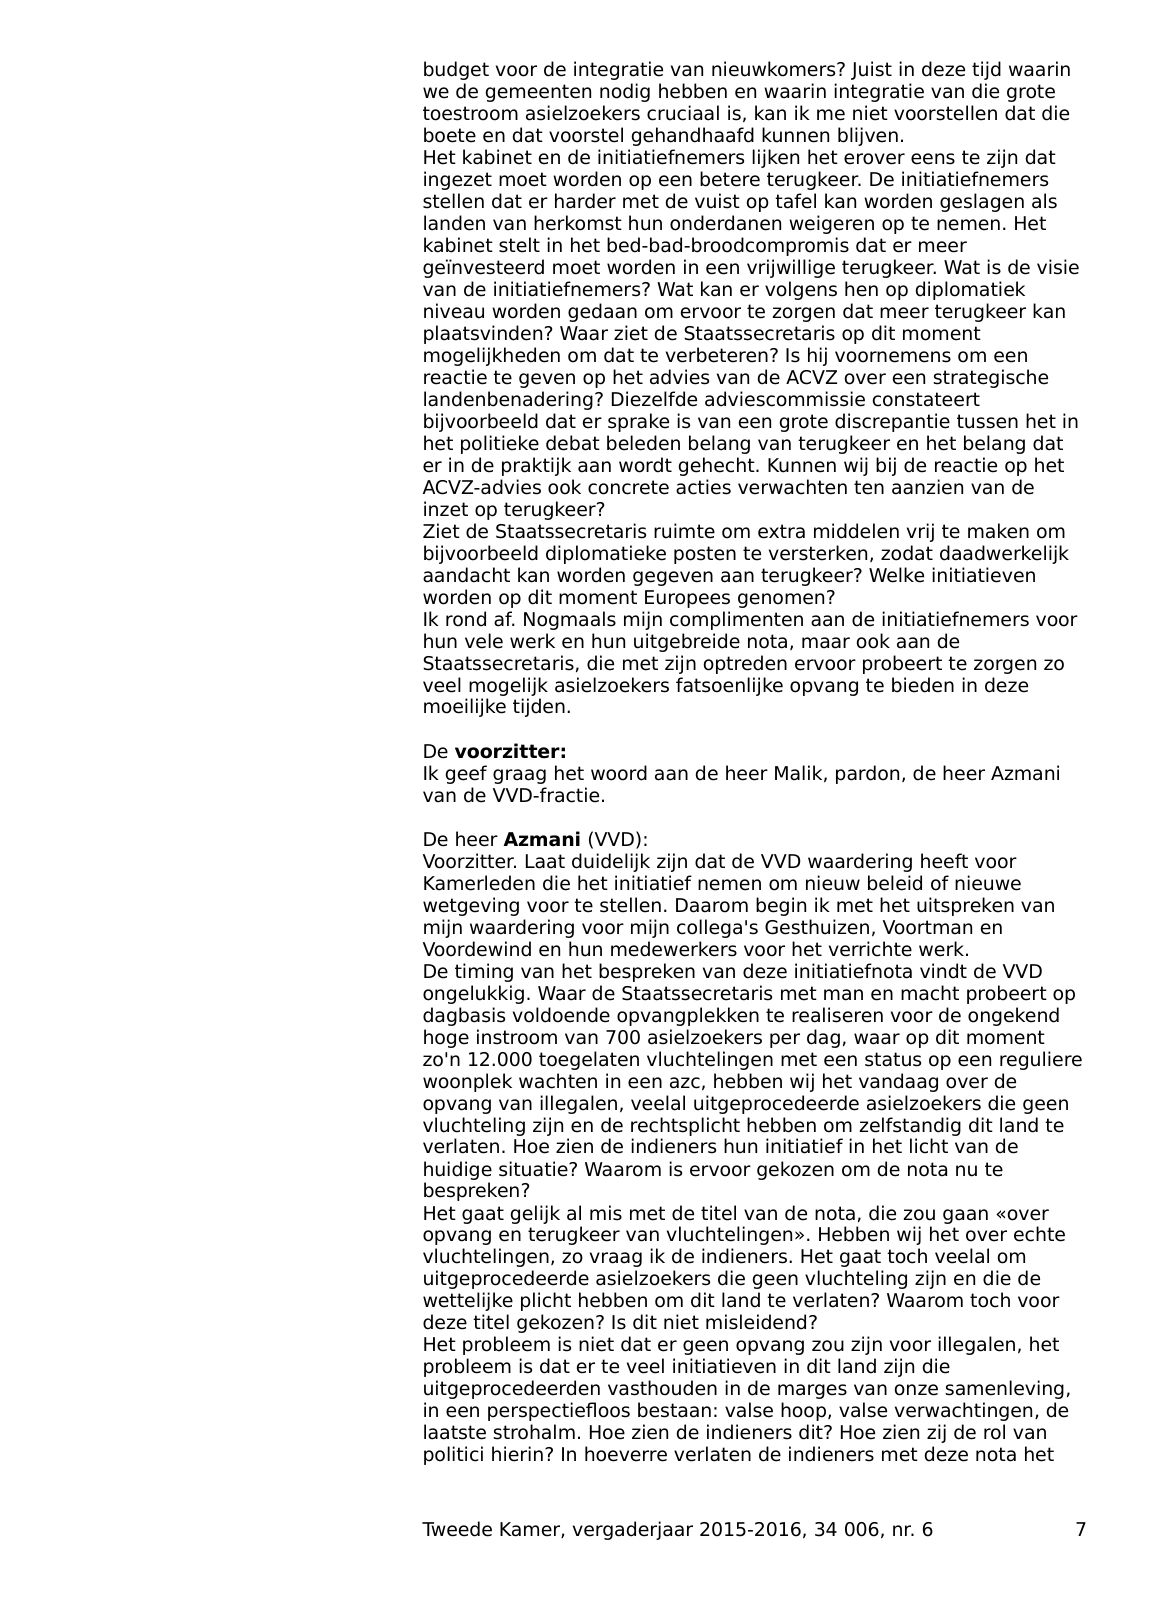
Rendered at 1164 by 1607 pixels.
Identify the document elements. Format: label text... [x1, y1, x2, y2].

text budget voor de integratie van nieuwkomers? Juist in deze tijd waarin we de gemeenten nodig hebben en waarin integratie van die grote toestroom asielzoekers cruciaal is, kan ik me niet voorstellen dat die boete en dat voorstel gehandhaafd kunnen blijven. [422, 59, 1087, 147]
text De voorzitter: [422, 741, 1087, 763]
text Ik rond af. Nogmaals mijn complimenten aan de initiatiefnemers voor hun vele werk en hun uitgebreide nota, maar ook aan de Staatssecretaris, die met zijn optreden ervoor probeert te zorgen zo veel mogelijk asielzoekers fatsoenlijke opvang te bieden in deze moeilijke tijden. [422, 608, 1087, 718]
text Het probleem is niet dat er geen opvang zou zijn voor illegalen, het probleem is dat er te veel initiatieven in dit land zijn die uitgeprocedeerden vasthouden in de marges van onze samenleving, in een perspectiefloos bestaan: valse hoop, valse verwachtingen, de laatste strohalm. Hoe zien de indieners dit? Hoe zien zij de rol van politici hierin? In hoeverre verlaten de indieners met deze nota het [422, 1334, 1087, 1466]
text De heer Azmani (VVD): [422, 829, 1087, 851]
text Het gaat gelijk al mis met de titel van de nota, die zou gaan «over opvang en terugkeer van vluchtelingen». Hebben wij het over echte vluchtelingen, zo vraag ik de indieners. Het gaat toch veelal om uitgeprocedeerde asielzoekers die geen vluchteling zijn en die de wettelijke plicht hebben om dit land te verlaten? Waarom toch voor deze titel gekozen? Is dit niet misleidend? [422, 1202, 1087, 1334]
text Ziet de Staatssecretaris ruimte om extra middelen vrij te maken om bijvoorbeeld diplomatieke posten te versterken, zodat daadwerkelijk aandacht kan worden gegeven aan terugkeer? Welke initiatieven worden op dit moment Europees genomen? [422, 521, 1087, 608]
text Ik geef graag het woord aan de heer Malik, pardon, de heer Azmani van de VVD-fractie. [422, 763, 1087, 807]
text Voorzitter. Laat duidelijk zijn dat de VVD waardering heeft voor Kamerleden die het initiatief nemen om nieuw beleid of nieuwe wetgeving voor te stellen. Daarom begin ik met het uitspreken van mijn waardering voor mijn collega's Gesthuizen, Voortman en Voordewind en hun medewerkers voor het verrichte werk. [422, 851, 1087, 961]
text De timing van het bespreken van deze initiatiefnota vindt de VVD ongelukkig. Waar de Staatssecretaris met man en macht probeert op dagbasis voldoende opvangplekken te realiseren voor de ongekend hoge instroom van 700 asielzoekers per dag, waar op dit moment zo'n 12.000 toegelaten vluchtelingen met een status op een reguliere woonplek wachten in een azc, hebben wij het vandaag over de opvang van illegalen, veelal uitgeprocedeerde asielzoekers die geen vluchteling zijn en de rechtsplicht hebben om zelfstandig dit land te verlaten. Hoe zien de indieners hun initiatief in het licht van de huidige situatie? Waarom is ervoor gekozen om de nota nu te bespreken? [422, 961, 1087, 1202]
text Het kabinet en de initiatiefnemers lijken het erover eens te zijn dat ingezet moet worden op een betere terugkeer. De initiatiefnemers stellen dat er harder met de vuist op tafel kan worden geslagen als landen van herkomst hun onderdanen weigeren op te nemen. Het kabinet stelt in het bed-bad-broodcompromis dat er meer geïnvesteerd moet worden in een vrijwillige terugkeer. Wat is de visie van de initiatiefnemers? Wat kan er volgens hen op diplomatiek niveau worden gedaan om ervoor te zorgen dat meer terugkeer kan plaatsvinden? Waar ziet de Staatssecretaris op dit moment mogelijkheden om dat te verbeteren? Is hij voornemens om een reactie te geven op het advies van de ACVZ over een strategische landenbenadering? Diezelfde adviescommissie constateert bijvoorbeeld dat er sprake is van een grote discrepantie tussen het in het politieke debat beleden belang van terugkeer en het belang dat er in de praktijk aan wordt gehecht. Kunnen wij bij de reactie op het ACVZ-advies ook concrete acties verwachten ten aanzien van de inzet op terugkeer? [422, 147, 1087, 521]
